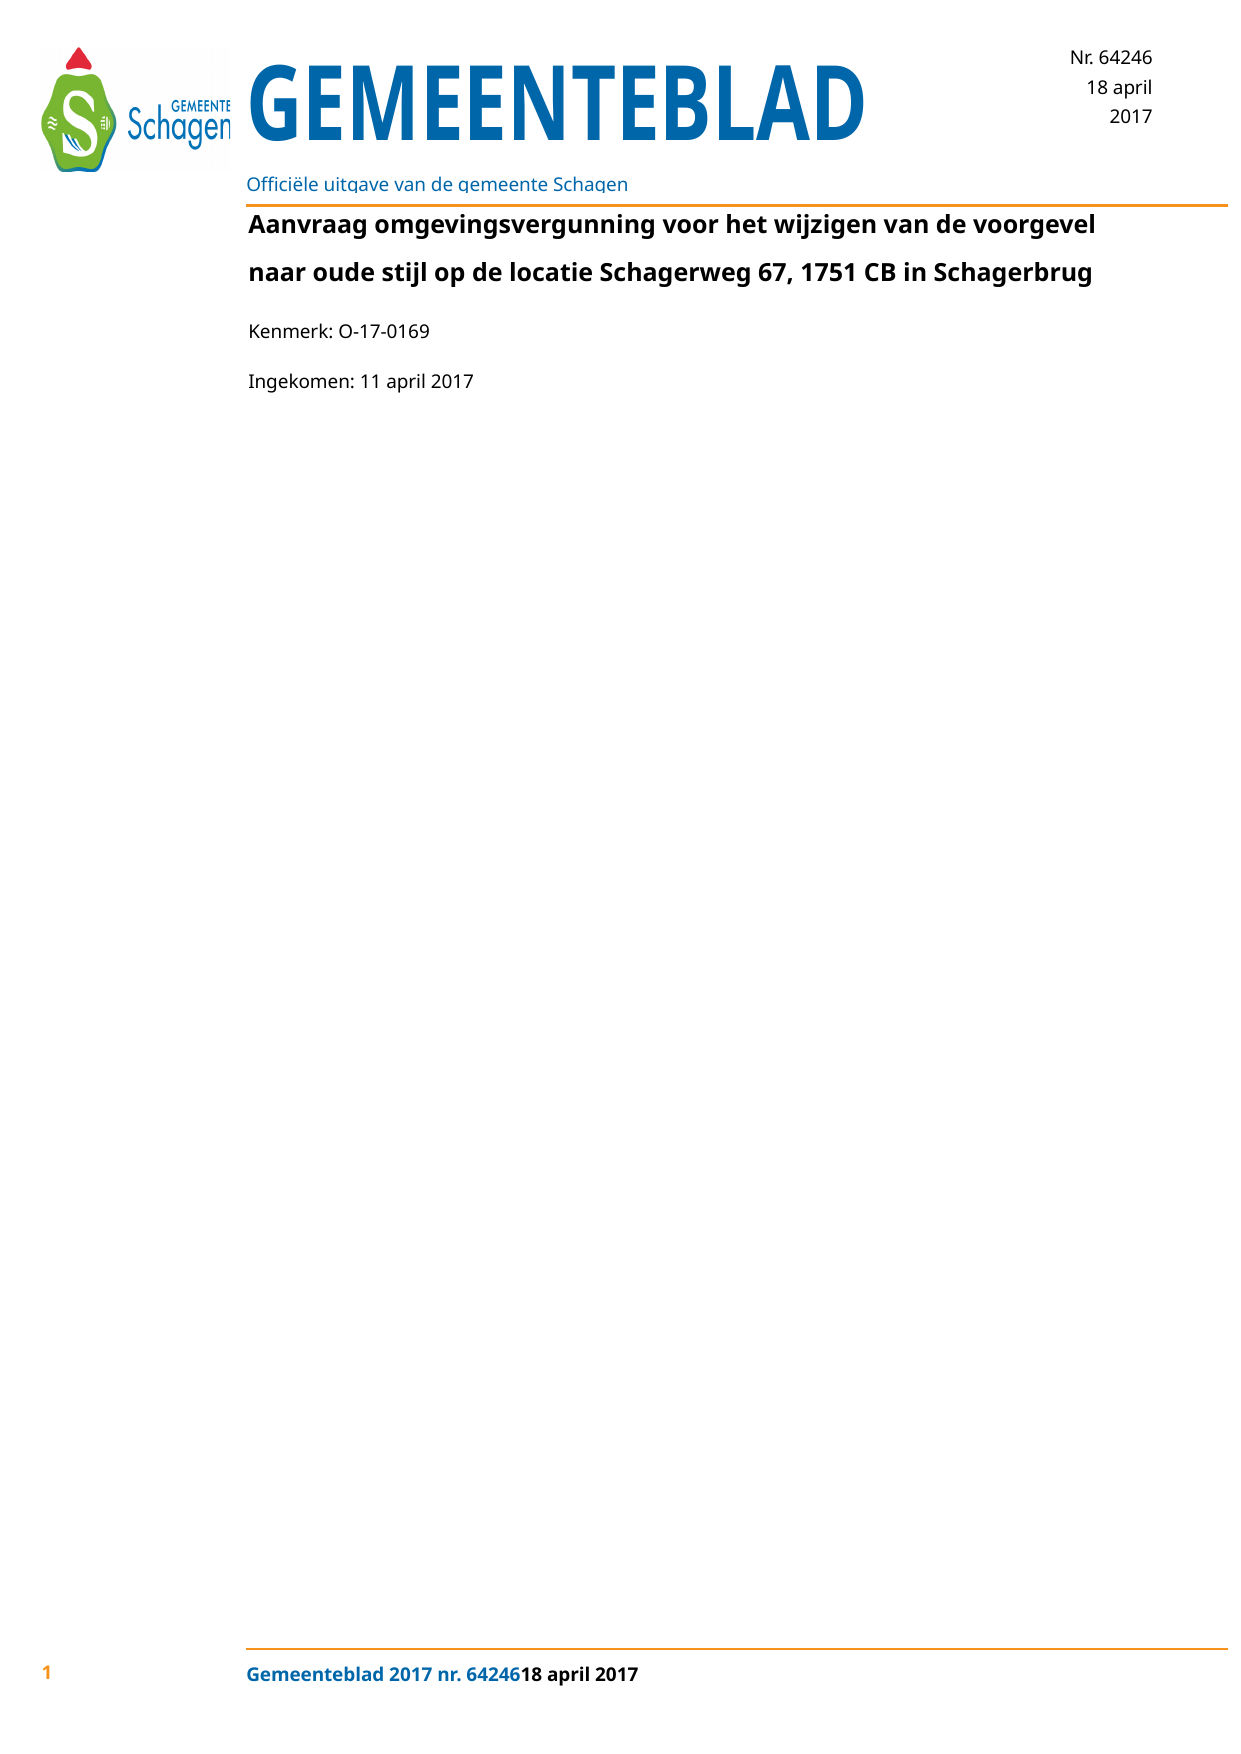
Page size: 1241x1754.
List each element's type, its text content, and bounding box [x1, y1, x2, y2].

text Aanvraag omgevingsvergunning voor het wijzigen van de voorgevel naar oude stijl op de locatie Schagerweg 67, 1751 CB in Schagerbrug [248, 207, 1152, 288]
text Ingekomen: 11 april 2017 [248, 368, 1152, 394]
text Kenmerk: O-17-0169 [248, 318, 1152, 344]
picture [41, 47, 231, 172]
